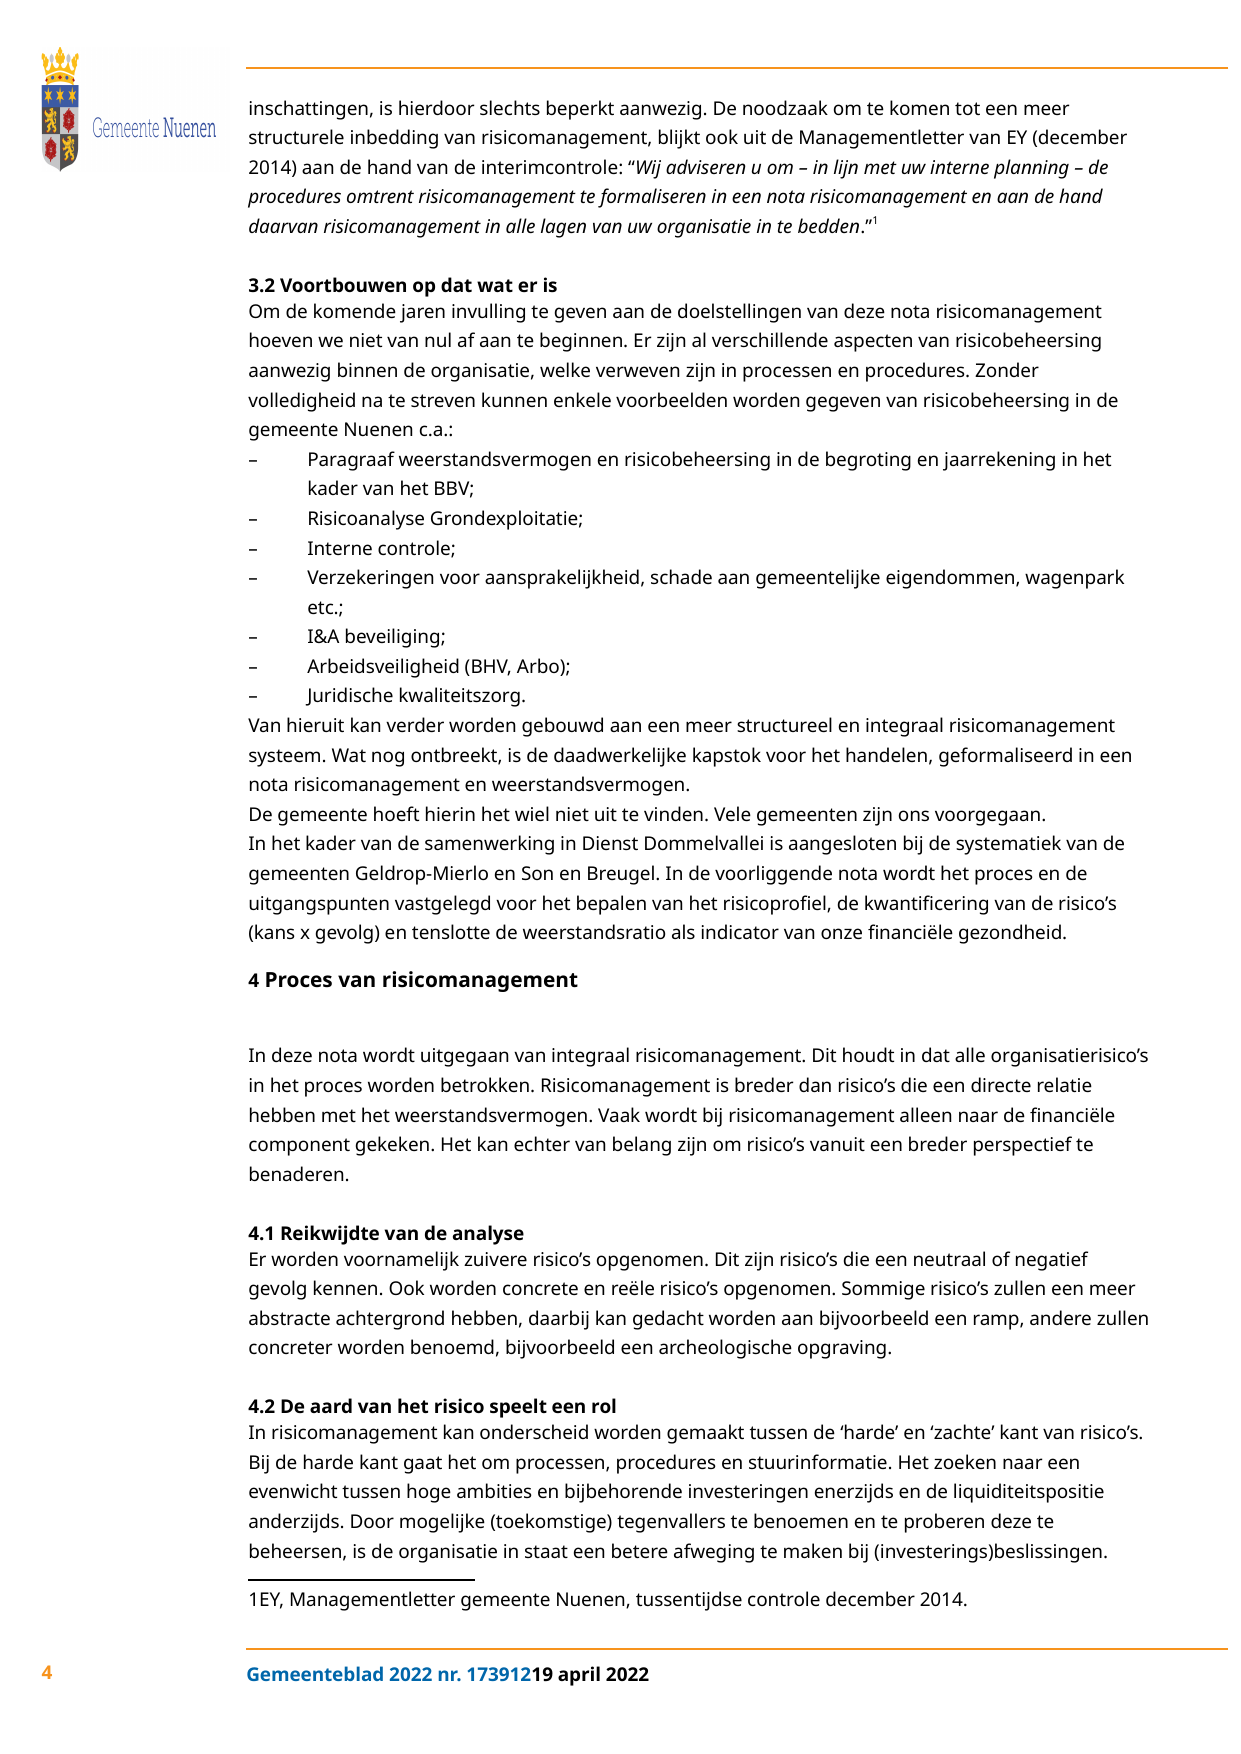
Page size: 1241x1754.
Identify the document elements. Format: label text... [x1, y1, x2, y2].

text 4 Proces van risicomanagement [248, 965, 1152, 993]
text 4.2 De aard van het risico speelt een rol [248, 1394, 1152, 1419]
text Van hieruit kan verder worden gebouwd aan een meer structureel en integraal risicomanagement systeem. Wat nog ontbreekt, is de daadwerkelijke kapstok voor het handelen, geformaliseerd in een nota risicomanagement en weerstandsvermogen. [248, 712, 1152, 797]
text Er worden voornamelijk zuivere risico’s opgenomen. Dit zijn risico’s die een neutraal of negatief gevolg kennen. Ook worden concrete en reële risico’s opgenomen. Sommige risico’s zullen een meer abstracte achtergrond hebben, daarbij kan gedacht worden aan bijvoorbeeld een ramp, andere zullen concreter worden benoemd, bijvoorbeeld een archeologische opgraving. [248, 1246, 1152, 1360]
text In risicomanagement kan onderscheid worden gemaakt tussen de ‘harde’ en ‘zachte’ kant van risico’s. [248, 1419, 1152, 1445]
text inschattingen, is hierdoor slechts beperkt aanwezig. De noodzaak om te komen tot een meer structurele inbedding van risicomanagement, blijkt ook uit de Managementletter van EY (december 2014) aan de hand van de interimcontrole: “Wij adviseren u om – in lijn met uw interne planning – de procedures omtrent risicomanagement te formaliseren in een nota risicomanagement en aan de hand daarvan risicomanagement in alle lagen van uw organisatie in te bedden.” [248, 95, 1152, 239]
text De gemeente hoeft hierin het wiel niet uit te vinden. Vele gemeenten zijn ons voorgegaan. [248, 801, 1152, 827]
text Om de komende jaren invulling te geven aan de doelstellingen van deze nota risicomanagement hoeven we niet van nul af aan te beginnen. Er zijn al verschillende aspecten van risicobeheersing aanwezig binnen de organisatie, welke verweven zijn in processen en procedures. Zonder volledigheid na te streven kunnen enkele voorbeelden worden gegeven van risicobeheersing in de gemeente Nuenen c.a.: [248, 298, 1152, 442]
list Juridische kwaliteitszorg. [248, 683, 1152, 708]
text In deze nota wordt uitgegaan van integraal risicomanagement. Dit houdt in dat alle organisatierisico’s in het proces worden betrokken. Risicomanagement is breder dan risico’s die een directe relatie hebben met het weerstandsvermogen. Vaak wordt bij risicomanagement alleen naar de financiële component gekeken. Het kan echter van belang zijn om risico’s vanuit een breder perspectief te benaderen. [248, 1043, 1152, 1187]
list Risicoanalyse Grondexploitatie; [248, 505, 1152, 531]
list Interne controle; [248, 535, 1152, 560]
text Bij de harde kant gaat het om processen, procedures en stuurinformatie. Het zoeken naar een evenwicht tussen hoge ambities en bijbehorende investeringen enerzijds en de liquiditeitspositie anderzijds. Door mogelijke (toekomstige) tegenvallers te benoemen en te proberen deze te beheersen, is de organisatie in staat een betere afweging te maken bij (investerings)beslissingen. [248, 1449, 1152, 1563]
picture [41, 47, 231, 172]
list Arbeidsveiligheid (BHV, Arbo); [248, 653, 1152, 679]
text EY, Managementletter gemeente Nuenen, tussentijdse controle december 2014. [248, 1586, 1152, 1612]
text 3.2 Voortbouwen op dat wat er is [248, 272, 1152, 298]
list Verzekeringen voor aansprakelijkheid, schade aan gemeentelijke eigendommen, wagenpark etc.; [248, 564, 1152, 619]
text In het kader van de samenwerking in Dienst Dommelvallei is aangesloten bij de systematiek van de gemeenten Geldrop-Mierlo en Son en Breugel. In de voorliggende nota wordt het proces en de uitgangspunten vastgelegd voor het bepalen van het risicoprofiel, de kwantificering van de risico’s (kans x gevolg) en tenslotte de weerstandsratio als indicator van onze financiële gezondheid. [248, 831, 1152, 945]
text 4.1 Reikwijdte van de analyse [248, 1220, 1152, 1246]
list Paragraaf weerstandsvermogen en risicobeheersing in de begroting en jaarrekening in het kader van het BBV; [248, 446, 1152, 501]
list I&A beveiliging; [248, 623, 1152, 649]
